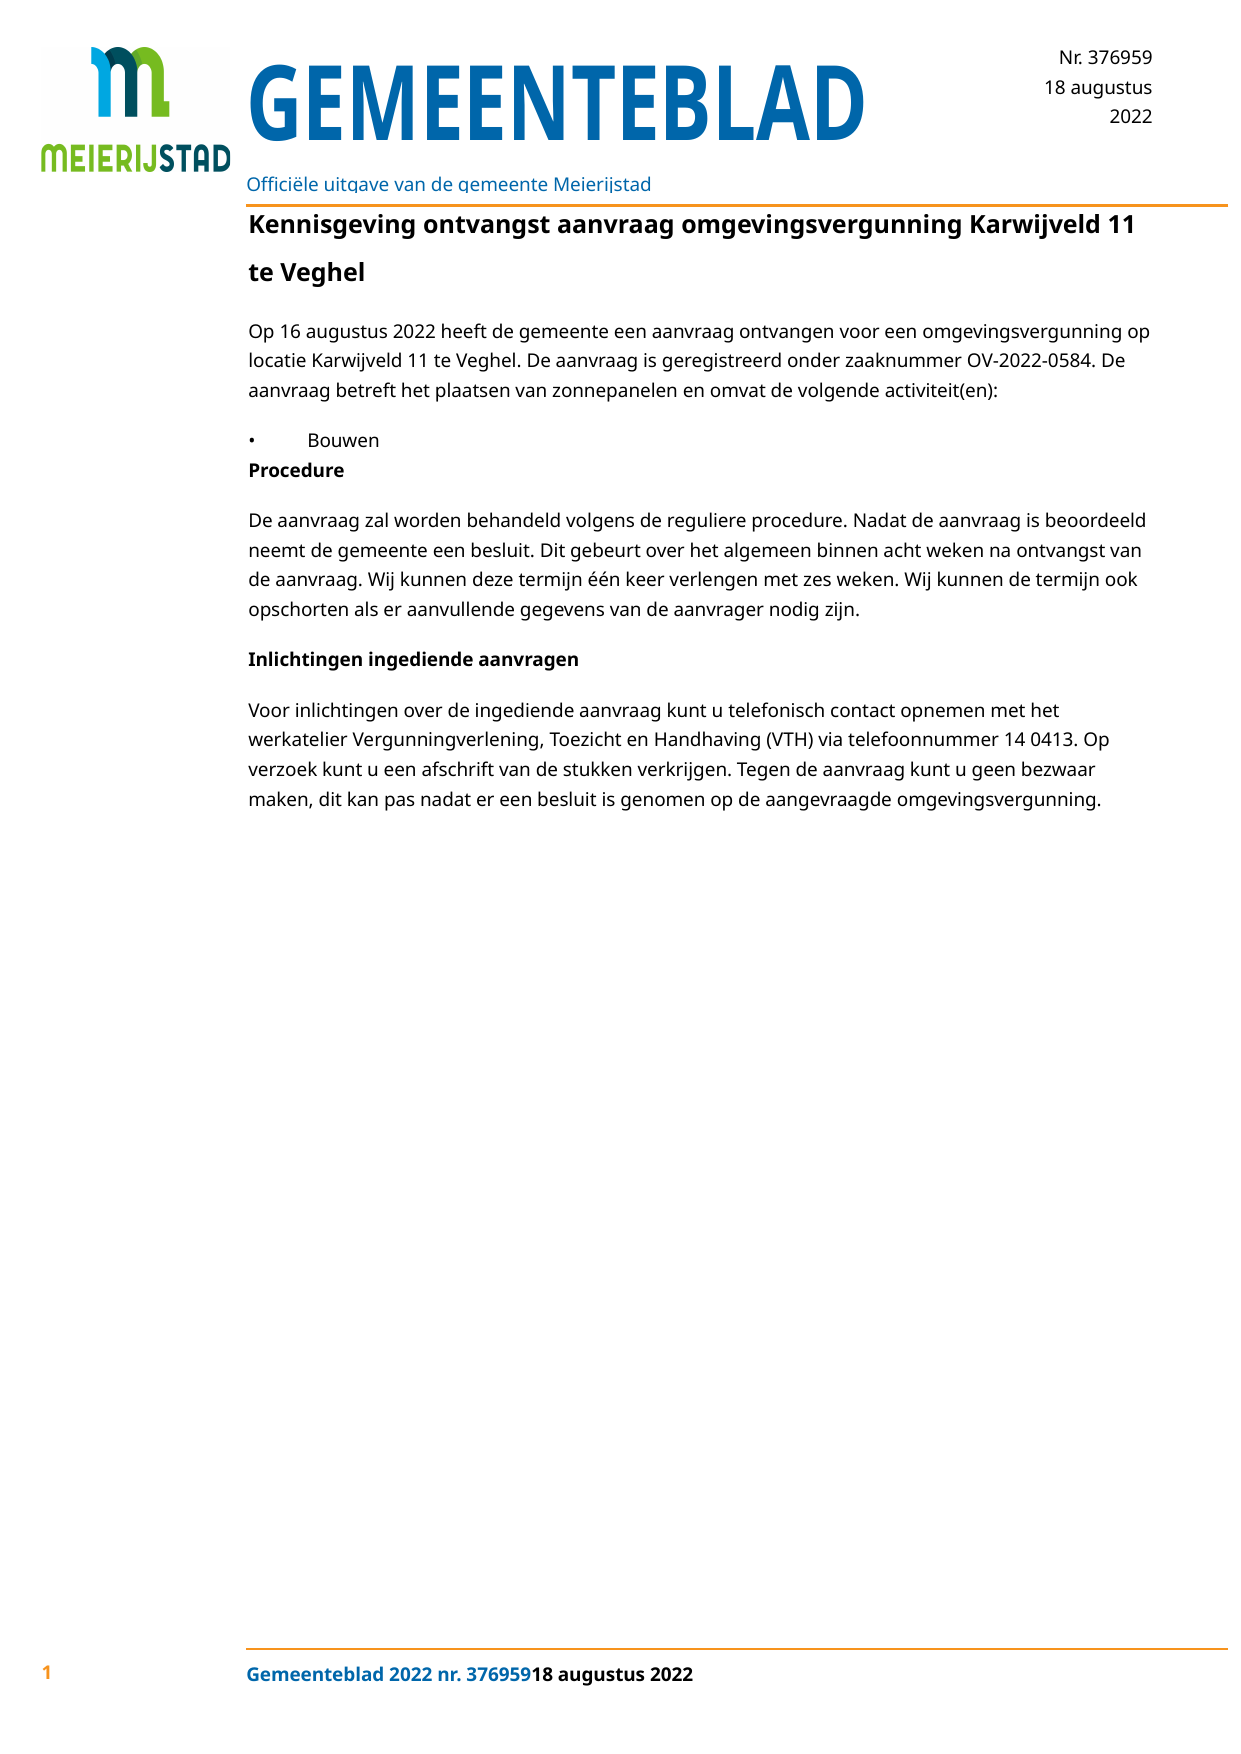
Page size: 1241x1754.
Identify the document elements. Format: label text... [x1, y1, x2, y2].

text Procedure [248, 457, 1152, 483]
picture [41, 47, 231, 172]
text Voor inlichtingen over de ingediende aanvraag kunt u telefonisch contact opnemen met het werkatelier Vergunningverlening, Toezicht en Handhaving (VTH) via telefoonnummer 14 0413. Op verzoek kunt u een afschrift van de stukken verkrijgen. Tegen de aanvraag kunt u geen bezwaar maken, dit kan pas nadat er een besluit is genomen op de aangevraagde omgevingsvergunning. [248, 697, 1152, 812]
list Bouwen [248, 427, 1152, 453]
text De aanvraag zal worden behandeld volgens de reguliere procedure. Nadat de aanvraag is beoordeeld neemt de gemeente een besluit. Dit gebeurt over het algemeen binnen acht weken na ontvangst van de aanvraag. Wij kunnen deze termijn één keer verlengen met zes weken. Wij kunnen de termijn ook opschorten als er aanvullende gegevens van de aanvrager nodig zijn. [248, 507, 1152, 622]
text Inlichtingen ingediende aanvragen [248, 647, 1152, 672]
text Op 16 augustus 2022 heeft de gemeente een aanvraag ontvangen voor een omgevingsvergunning op locatie Karwijveld 11 te Veghel. De aanvraag is geregistreerd onder zaaknummer OV-2022-0584. De aanvraag betreft het plaatsen van zonnepanelen en omvat de volgende activiteit(en): [248, 318, 1152, 403]
text Kennisgeving ontvangst aanvraag omgevingsvergunning Karwijveld 11 te Veghel [248, 207, 1152, 288]
